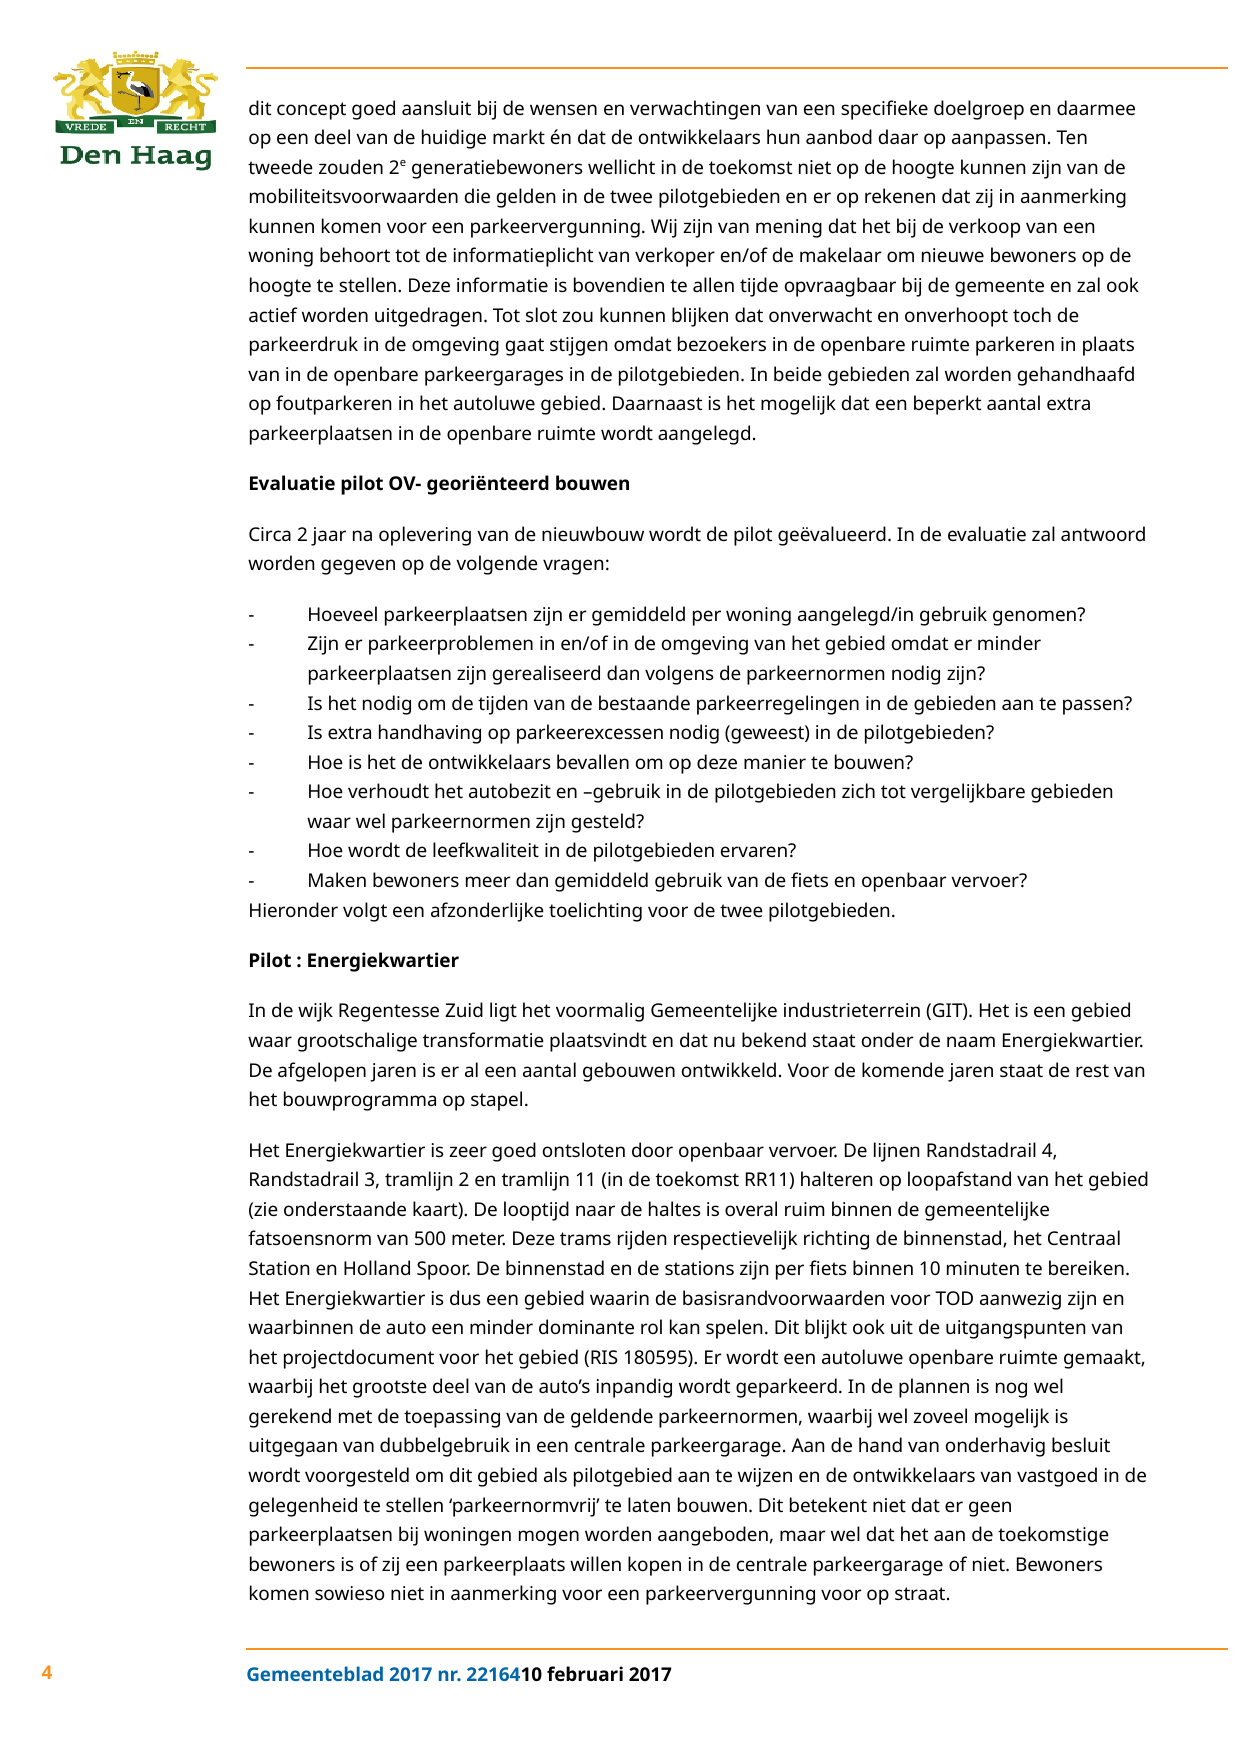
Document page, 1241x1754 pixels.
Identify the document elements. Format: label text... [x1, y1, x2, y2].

list Hoe verhoudt het autobezit en –gebruik in de pilotgebieden zich tot vergelijkbare gebieden waar wel parkeernormen zijn gesteld? [248, 778, 1152, 834]
list Hoeveel parkeerplaatsen zijn er gemiddeld per woning aangelegd/in gebruik genomen? [248, 601, 1152, 627]
text dit concept goed aansluit bij de wensen en verwachtingen van een specifieke doelgroep en daarmee op een deel van de huidige markt én dat de ontwikkelaars hun aanbod daar op aanpassen. Ten tweede zouden 2e generatiebewoners wellicht in de toekomst niet op de hoogte kunnen zijn van de mobiliteitsvoorwaarden die gelden in de twee pilotgebieden en er op rekenen dat zij in aanmerking kunnen komen voor een parkeervergunning. Wij zijn van mening dat het bij de verkoop van een woning behoort tot de informatieplicht van verkoper en/of de makelaar om nieuwe bewoners op de hoogte te stellen. Deze informatie is bovendien te allen tijde opvraagbaar bij de gemeente en zal ook actief worden uitgedragen. Tot slot zou kunnen blijken dat onverwacht en onverhoopt toch de parkeerdruk in de omgeving gaat stijgen omdat bezoekers in de openbare ruimte parkeren in plaats van in de openbare parkeergarages in de pilotgebieden. In beide gebieden zal worden gehandhaafd op foutparkeren in het autoluwe gebied. Daarnaast is het mogelijk dat een beperkt aantal extra parkeerplaatsen in de openbare ruimte wordt aangelegd. [248, 95, 1152, 446]
text Hieronder volgt een afzonderlijke toelichting voor de twee pilotgebieden. [248, 897, 1152, 923]
list Hoe wordt de leefkwaliteit in de pilotgebieden ervaren? [248, 838, 1152, 863]
text Circa 2 jaar na oplevering van de nieuwbouw wordt de pilot geëvalueerd. In de evaluatie zal antwoord worden gegeven op de volgende vragen: [248, 521, 1152, 576]
picture [41, 47, 231, 172]
list Maken bewoners meer dan gemiddeld gebruik van de fiets en openbaar vervoer? [248, 867, 1152, 893]
list Hoe is het de ontwikkelaars bevallen om op deze manier te bouwen? [248, 749, 1152, 775]
text In de wijk Regentesse Zuid ligt het voormalig Gemeentelijke industrieterrein (GIT). Het is een gebied waar grootschalige transformatie plaatsvindt en dat nu bekend staat onder de naam Energiekwartier. De afgelopen jaren is er al een aantal gebouwen ontwikkeld. Voor de komende jaren staat de rest van het bouwprogramma op stapel. [248, 998, 1152, 1112]
list Zijn er parkeerproblemen in en/of in de omgeving van het gebied omdat er minder parkeerplaatsen zijn gerealiseerd dan volgens de parkeernormen nodig zijn? [248, 631, 1152, 686]
list Is extra handhaving op parkeerexcessen nodig (geweest) in de pilotgebieden? [248, 719, 1152, 745]
text Pilot : Energiekwartier [248, 947, 1152, 973]
text Het Energiekwartier is zeer goed ontsloten door openbaar vervoer. De lijnen Randstadrail 4, Randstadrail 3, tramlijn 2 en tramlijn 11 (in de toekomst RR11) halteren op loopafstand van het gebied (zie onderstaande kaart). De looptijd naar de haltes is overal ruim binnen de gemeentelijke fatsoensnorm van 500 meter. Deze trams rijden respectievelijk richting de binnenstad, het Centraal Station en Holland Spoor. De binnenstad en de stations zijn per fiets binnen 10 minuten te bereiken. Het Energiekwartier is dus een gebied waarin de basisrandvoorwaarden voor TOD aanwezig zijn en waarbinnen de auto een minder dominante rol kan spelen. Dit blijkt ook uit de uitgangspunten van het projectdocument voor het gebied (RIS 180595). Er wordt een autoluwe openbare ruimte gemaakt, waarbij het grootste deel van de auto’s inpandig wordt geparkeerd. In de plannen is nog wel gerekend met de toepassing van de geldende parkeernormen, waarbij wel zoveel mogelijk is uitgegaan van dubbelgebruik in een centrale parkeergarage. Aan de hand van onderhavig besluit wordt voorgesteld om dit gebied als pilotgebied aan te wijzen en de ontwikkelaars van vastgoed in de gelegenheid te stellen ‘parkeernormvrij’ te laten bouwen. Dit betekent niet dat er geen parkeerplaatsen bij woningen mogen worden aangeboden, maar wel dat het aan de toekomstige bewoners is of zij een parkeerplaats willen kopen in de centrale parkeergarage of niet. Bewoners komen sowieso niet in aanmerking voor een parkeervergunning voor op straat. [248, 1137, 1152, 1606]
text Evaluatie pilot OV- georiënteerd bouwen [248, 471, 1152, 496]
list Is het nodig om de tijden van de bestaande parkeerregelingen in de gebieden aan te passen? [248, 690, 1152, 716]
